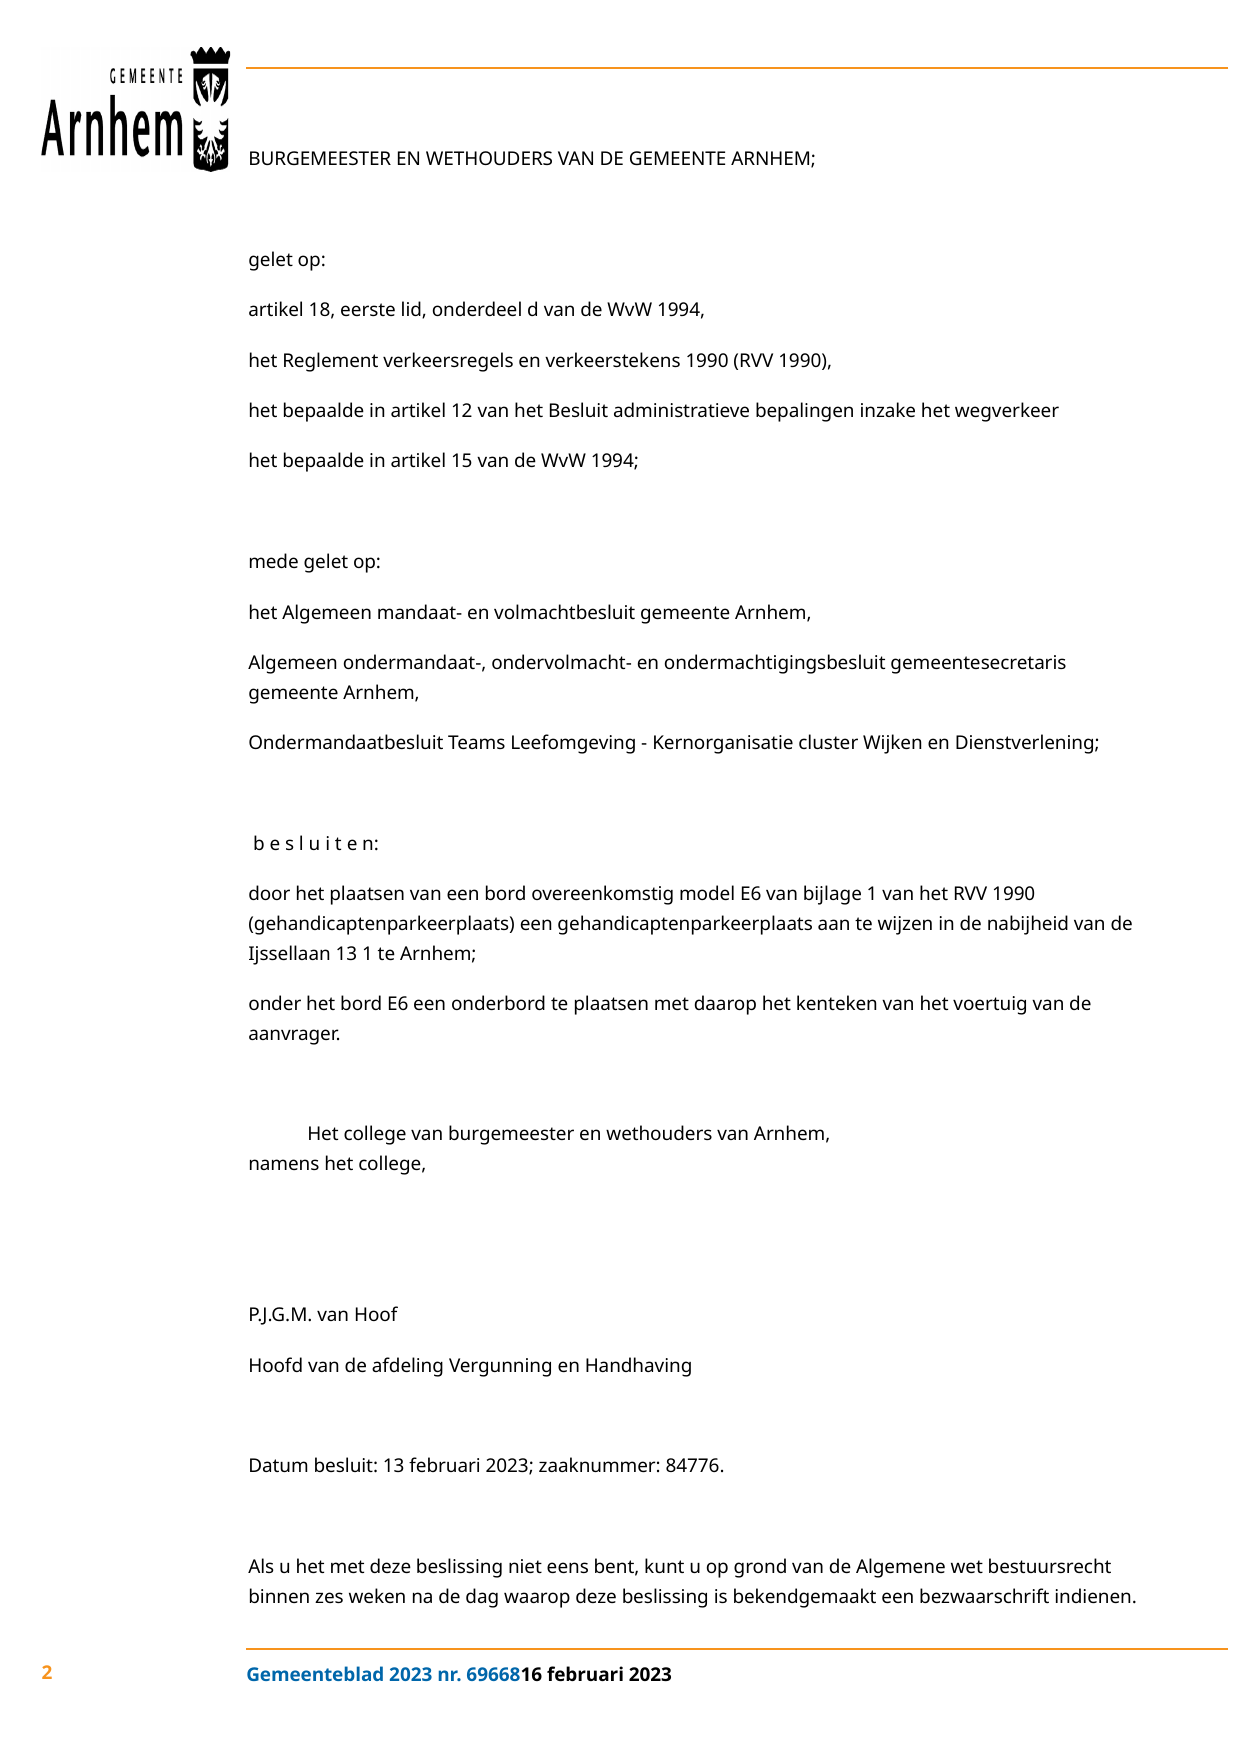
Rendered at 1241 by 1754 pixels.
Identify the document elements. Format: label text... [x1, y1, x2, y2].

text Als u het met deze beslissing niet eens bent, kunt u op grond van de Algemene wet bestuursrecht binnen zes weken na de dag waarop deze beslissing is bekendgemaakt een bezwaarschrift indienen. [248, 1553, 1152, 1609]
text Algemeen ondermandaat-, ondervolmacht- en ondermachtigingsbesluit gemeentesecretaris gemeente Arnhem, [248, 649, 1152, 705]
text mede gelet op: [248, 548, 1152, 574]
text het bepaalde in artikel 12 van het Besluit administratieve bepalingen inzake het wegverkeer [248, 397, 1152, 423]
text het Reglement verkeersregels en verkeerstekens 1990 (RVV 1990), [248, 347, 1152, 373]
text het Algemeen mandaat- en volmachtbesluit gemeente Arnhem, [248, 599, 1152, 625]
picture [41, 47, 231, 172]
text Datum besluit: 13 februari 2023; zaaknummer: 84776. [248, 1453, 1152, 1478]
text namens het college, [248, 1150, 1152, 1176]
text Hoofd van de afdeling Vergunning en Handhaving [248, 1352, 1152, 1378]
text BURGEMEESTER EN WETHOUDERS VAN DE GEMEENTE ARNHEM; [248, 145, 1152, 171]
list Het college van burgemeester en wethouders van Arnhem, [248, 1121, 1152, 1146]
text door het plaatsen van een bord overeenkomstig model E6 van bijlage 1 van het RVV 1990 (gehandicaptenparkeerplaats) een gehandicaptenparkeerplaats aan te wijzen in de nabijheid van de Ijssellaan 13 1 te Arnhem; [248, 881, 1152, 966]
text het bepaalde in artikel 15 van de WvW 1994; [248, 448, 1152, 473]
text onder het bord E6 een onderbord te plaatsen met daarop het kenteken van het voertuig van de aanvrager. [248, 990, 1152, 1046]
text P.J.G.M. van Hoof [248, 1301, 1152, 1327]
text b e s l u i t e n: [248, 830, 1152, 856]
text Ondermandaatbesluit Teams Leefomgeving - Kernorganisatie cluster Wijken en Dienstverlening; [248, 729, 1152, 755]
text artikel 18, eerste lid, onderdeel d van de WvW 1994, [248, 296, 1152, 322]
text gelet op: [248, 246, 1152, 272]
